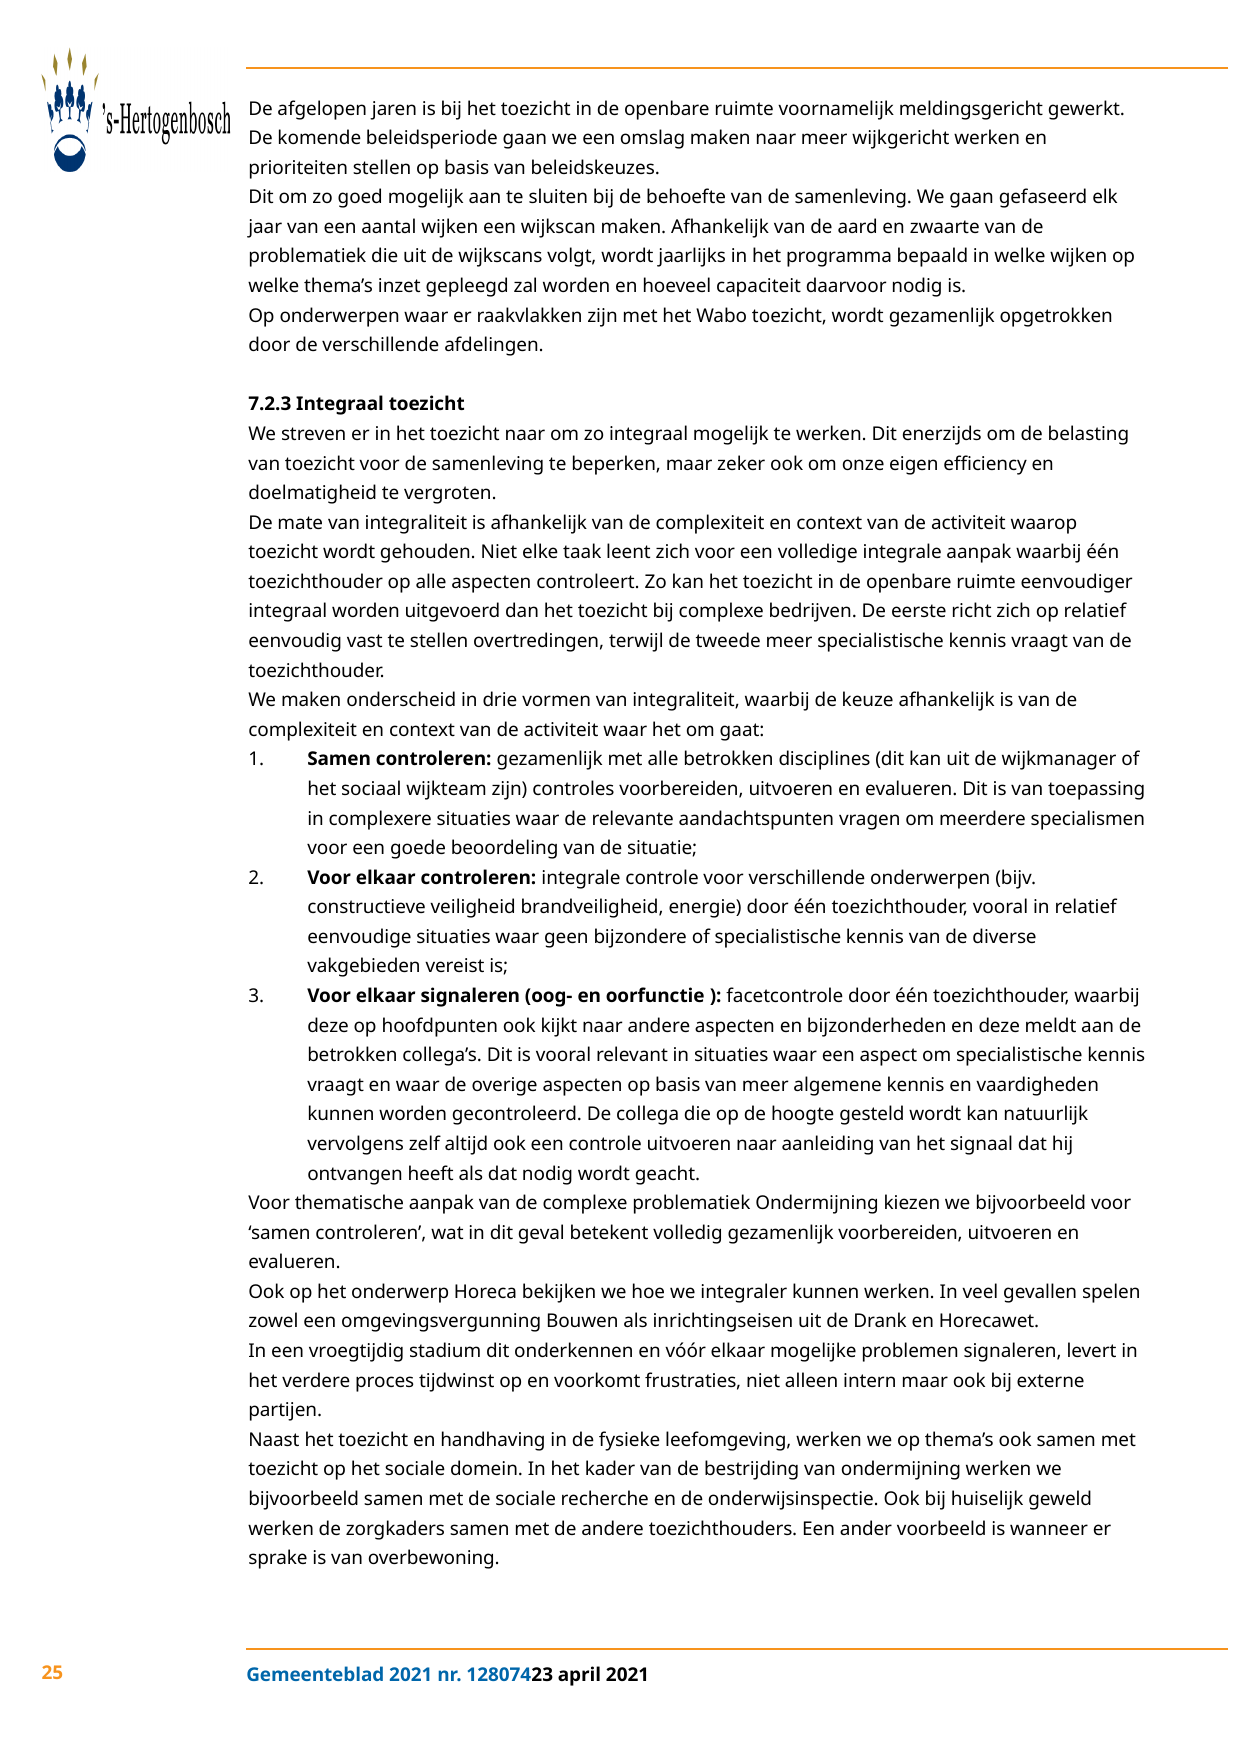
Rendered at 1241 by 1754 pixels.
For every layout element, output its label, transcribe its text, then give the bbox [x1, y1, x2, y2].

text De afgelopen jaren is bij het toezicht in de openbare ruimte voornamelijk meldingsgericht gewerkt. De komende beleidsperiode gaan we een omslag maken naar meer wijkgericht werken en prioriteiten stellen op basis van beleidskeuzes. [248, 95, 1152, 180]
picture [41, 47, 231, 172]
list Voor elkaar signaleren (oog- en oorfunctie ): facetcontrole door één toezichthouder, waarbij deze op hoofdpunten ook kijkt naar andere aspecten en bijzonderheden en deze meldt aan de betrokken collega’s. Dit is vooral relevant in situaties waar een aspect om specialistische kennis vraagt en waar de overige aspecten op basis van meer algemene kennis en vaardigheden kunnen worden gecontroleerd. De collega die op de hoogte gesteld wordt kan natuurlijk vervolgens zelf altijd ook een controle uitvoeren naar aanleiding van het signaal dat hij ontvangen heeft als dat nodig wordt geacht. [248, 982, 1152, 1186]
text Op onderwerpen waar er raakvlakken zijn met het Wabo toezicht, wordt gezamenlijk opgetrokken door de verschillende afdelingen. [248, 302, 1152, 357]
text We maken onderscheid in drie vormen van integraliteit, waarbij de keuze afhankelijk is van de complexiteit en context van de activiteit waar het om gaat: [248, 686, 1152, 742]
list Samen controleren: gezamenlijk met alle betrokken disciplines (dit kan uit de wijkmanager of het sociaal wijkteam zijn) controles voorbereiden, uitvoeren en evalueren. Dit is van toepassing in complexere situaties waar de relevante aandachtspunten vragen om meerdere specialismen voor een goede beoordeling van de situatie; [248, 746, 1152, 860]
text De mate van integraliteit is afhankelijk van de complexiteit en context van de activiteit waarop toezicht wordt gehouden. Niet elke taak leent zich voor een volledige integrale aanpak waarbij één toezichthouder op alle aspecten controleert. Zo kan het toezicht in de openbare ruimte eenvoudiger integraal worden uitgevoerd dan het toezicht bij complexe bedrijven. De eerste richt zich op relatief eenvoudig vast te stellen overtredingen, terwijl de tweede meer specialistische kennis vraagt van de toezichthouder. [248, 509, 1152, 683]
list Voor elkaar controleren: integrale controle voor verschillende onderwerpen (bijv. constructieve veiligheid brandveiligheid, energie) door één toezichthouder, vooral in relatief eenvoudige situaties waar geen bijzondere of specialistische kennis van de diverse vakgebieden vereist is; [248, 864, 1152, 978]
text 7.2.3 Integraal toezicht [248, 391, 1152, 416]
text Dit om zo goed mogelijk aan te sluiten bij de behoefte van de samenleving. We gaan gefaseerd elk jaar van een aantal wijken een wijkscan maken. Afhankelijk van de aard en zwaarte van de problematiek die uit de wijkscans volgt, wordt jaarlijks in het programma bepaald in welke wijken op welke thema’s inzet gepleegd zal worden en hoeveel capaciteit daarvoor nodig is. [248, 183, 1152, 298]
text Naast het toezicht en handhaving in de fysieke leefomgeving, werken we op thema’s ook samen met toezicht op het sociale domein. In het kader van de bestrijding van ondermijning werken we bijvoorbeeld samen met de sociale recherche en de onderwijsinspectie. Ook bij huiselijk geweld werken de zorgkaders samen met de andere toezichthouders. Een ander voorbeeld is wanneer er sprake is van overbewoning. [248, 1426, 1152, 1570]
text Ook op het onderwerp Horeca bekijken we hoe we integraler kunnen werken. In veel gevallen spelen zowel een omgevingsvergunning Bouwen als inrichtingseisen uit de Drank en Horecawet. [248, 1278, 1152, 1333]
text We streven er in het toezicht naar om zo integraal mogelijk te werken. Dit enerzijds om de belasting van toezicht voor de samenleving te beperken, maar zeker ook om onze eigen efficiency en doelmatigheid te vergroten. [248, 420, 1152, 505]
text In een vroegtijdig stadium dit onderkennen en vóór elkaar mogelijke problemen signaleren, levert in het verdere proces tijdwinst op en voorkomt frustraties, niet alleen intern maar ook bij externe partijen. [248, 1337, 1152, 1422]
text Voor thematische aanpak van de complexe problematiek Ondermijning kiezen we bijvoorbeeld voor ‘samen controleren’, wat in dit geval betekent volledig gezamenlijk voorbereiden, uitvoeren en evalueren. [248, 1189, 1152, 1274]
